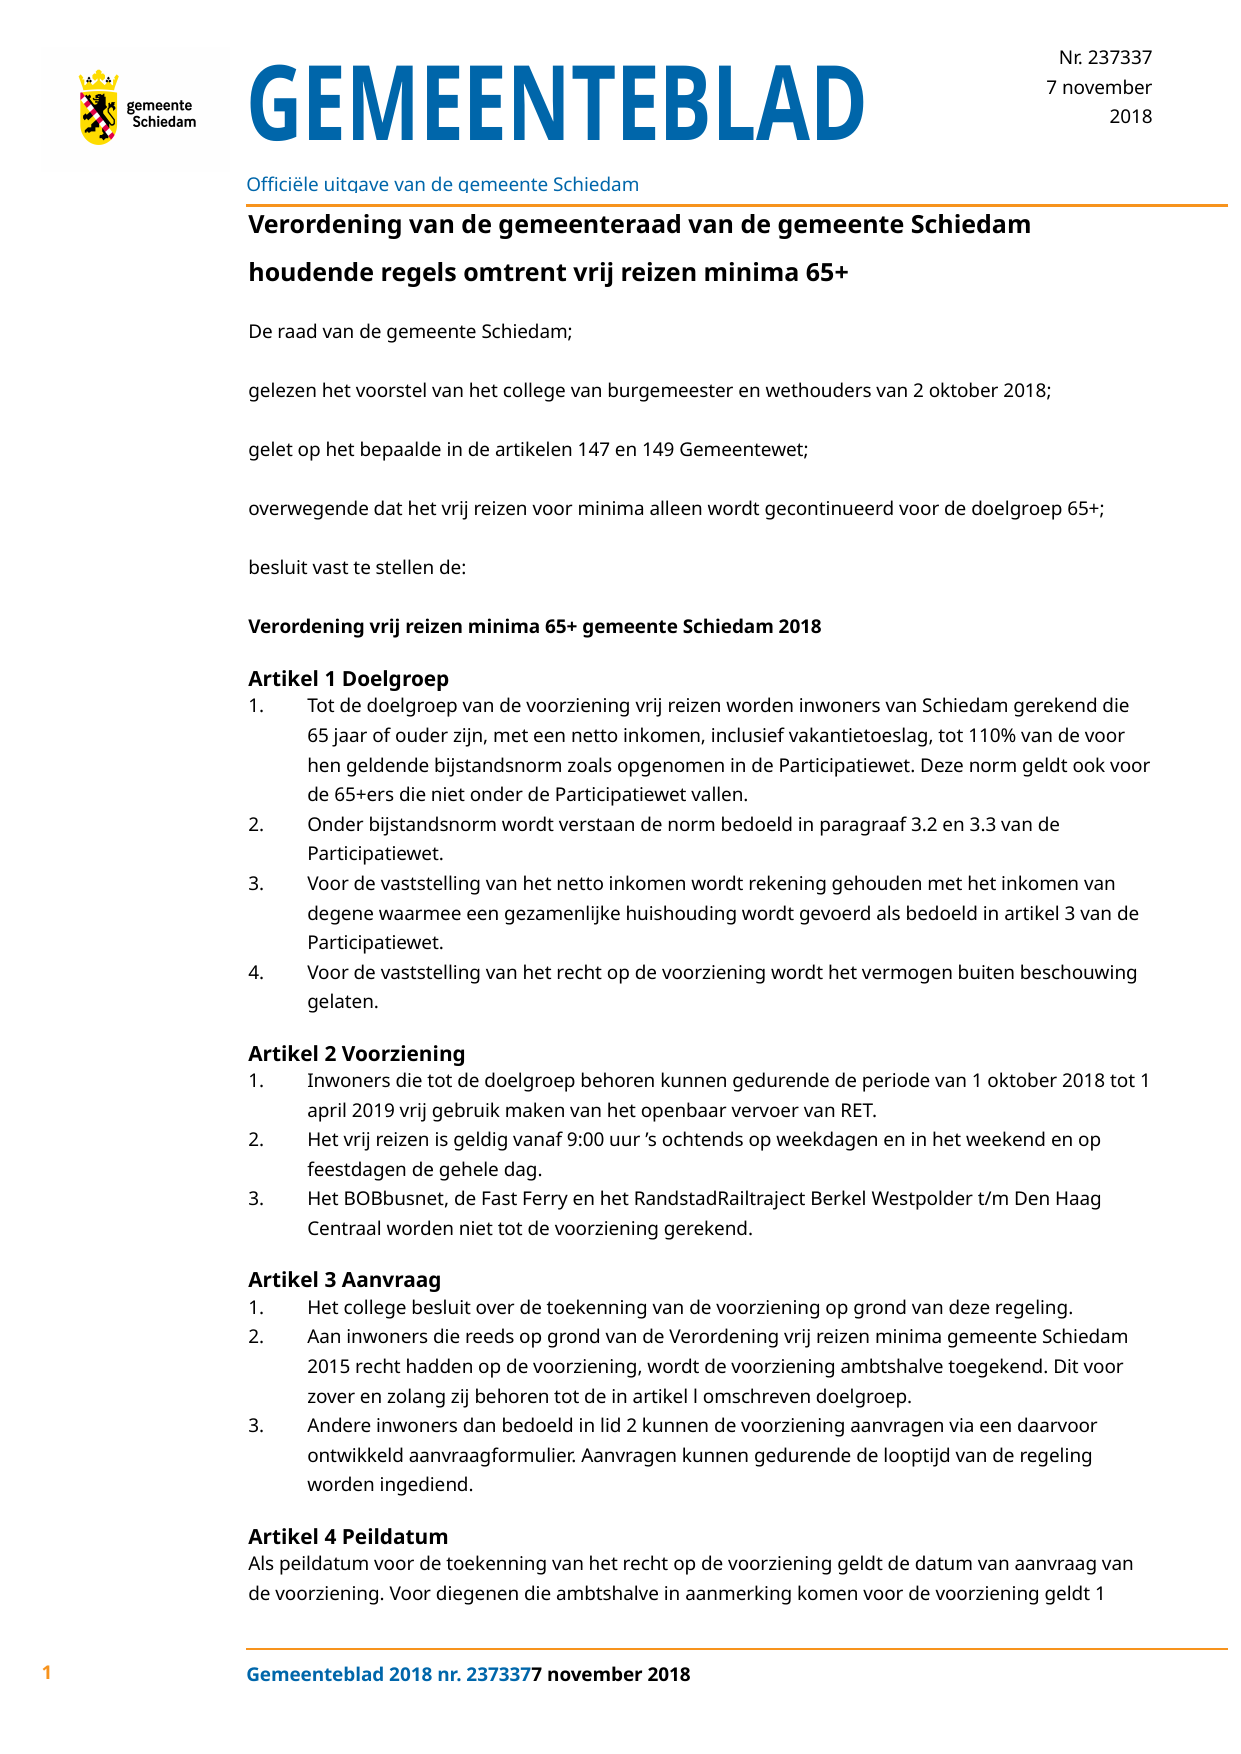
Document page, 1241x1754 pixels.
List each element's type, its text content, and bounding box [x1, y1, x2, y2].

list Het BOBbusnet, de Fast Ferry en het RandstadRailtraject Berkel Westpolder t/m Den Haag Centraal worden niet tot de voorziening gerekend. [248, 1186, 1152, 1241]
list Het vrij reizen is geldig vanaf 9:00 uur ’s ochtends op weekdagen en in het weekend en op feestdagen de gehele dag. [248, 1126, 1152, 1182]
list Voor de vaststelling van het netto inkomen wordt rekening gehouden met het inkomen van degene waarmee een gezamenlijke huishouding wordt gevoerd als bedoeld in artikel 3 van de Participatiewet. [248, 870, 1152, 955]
list Tot de doelgroep van de voorziening vrij reizen worden inwoners van Schiedam gerekend die 65 jaar of ouder zijn, met een netto inkomen, inclusief vakantietoeslag, tot 110% van de voor hen geldende bijstandsnorm zoals opgenomen in de Participatiewet. Deze norm geldt ook voor de 65+ers die niet onder de Participatiewet vallen. [248, 693, 1152, 807]
text Artikel 2 Voorziening [248, 1039, 1152, 1067]
list Inwoners die tot de doelgroep behoren kunnen gedurende de periode van 1 oktober 2018 tot 1 april 2019 vrij gebruik maken van het openbaar vervoer van RET. [248, 1067, 1152, 1123]
text Verordening vrij reizen minima 65+ gemeente Schiedam 2018 [248, 614, 1152, 639]
text besluit vast te stellen de: [248, 554, 1152, 580]
text De raad van de gemeente Schiedam; [248, 318, 1152, 344]
text gelet op het bepaalde in de artikelen 147 en 149 Gemeentewet; [248, 436, 1152, 462]
text Als peildatum voor de toekenning van het recht op de voorziening geldt de datum van aanvraag van de voorziening. Voor diegenen die ambtshalve in aanmerking komen voor de voorziening geldt 1 [248, 1550, 1152, 1606]
list Aan inwoners die reeds op grond van de Verordening vrij reizen minima gemeente Schiedam 2015 recht hadden op de voorziening, wordt de voorziening ambtshalve toegekend. Dit voor zover en zolang zij behoren tot de in artikel l omschreven doelgroep. [248, 1324, 1152, 1408]
list Andere inwoners dan bedoeld in lid 2 kunnen de voorziening aanvragen via een daarvoor ontwikkeld aanvraagformulier. Aanvragen kunnen gedurende de looptijd van de regeling worden ingediend. [248, 1412, 1152, 1497]
text Verordening van de gemeenteraad van de gemeente Schiedam houdende regels omtrent vrij reizen minima 65+ [248, 207, 1152, 288]
list Onder bijstandsnorm wordt verstaan de norm bedoeld in paragraaf 3.2 en 3.3 van de Participatiewet. [248, 811, 1152, 866]
list Het college besluit over de toekenning van de voorziening op grond van deze regeling. [248, 1294, 1152, 1320]
text gelezen het voorstel van het college van burgemeester en wethouders van 2 oktober 2018; [248, 377, 1152, 403]
list Voor de vaststelling van het recht op de voorziening wordt het vermogen buiten beschouwing gelaten. [248, 959, 1152, 1014]
text Artikel 3 Aanvraag [248, 1266, 1152, 1294]
picture [41, 47, 231, 172]
text overwegende dat het vrij reizen voor minima alleen wordt gecontinueerd voor de doelgroep 65+; [248, 495, 1152, 521]
text Artikel 4 Peildatum [248, 1522, 1152, 1550]
text Artikel 1 Doelgroep [248, 664, 1152, 693]
